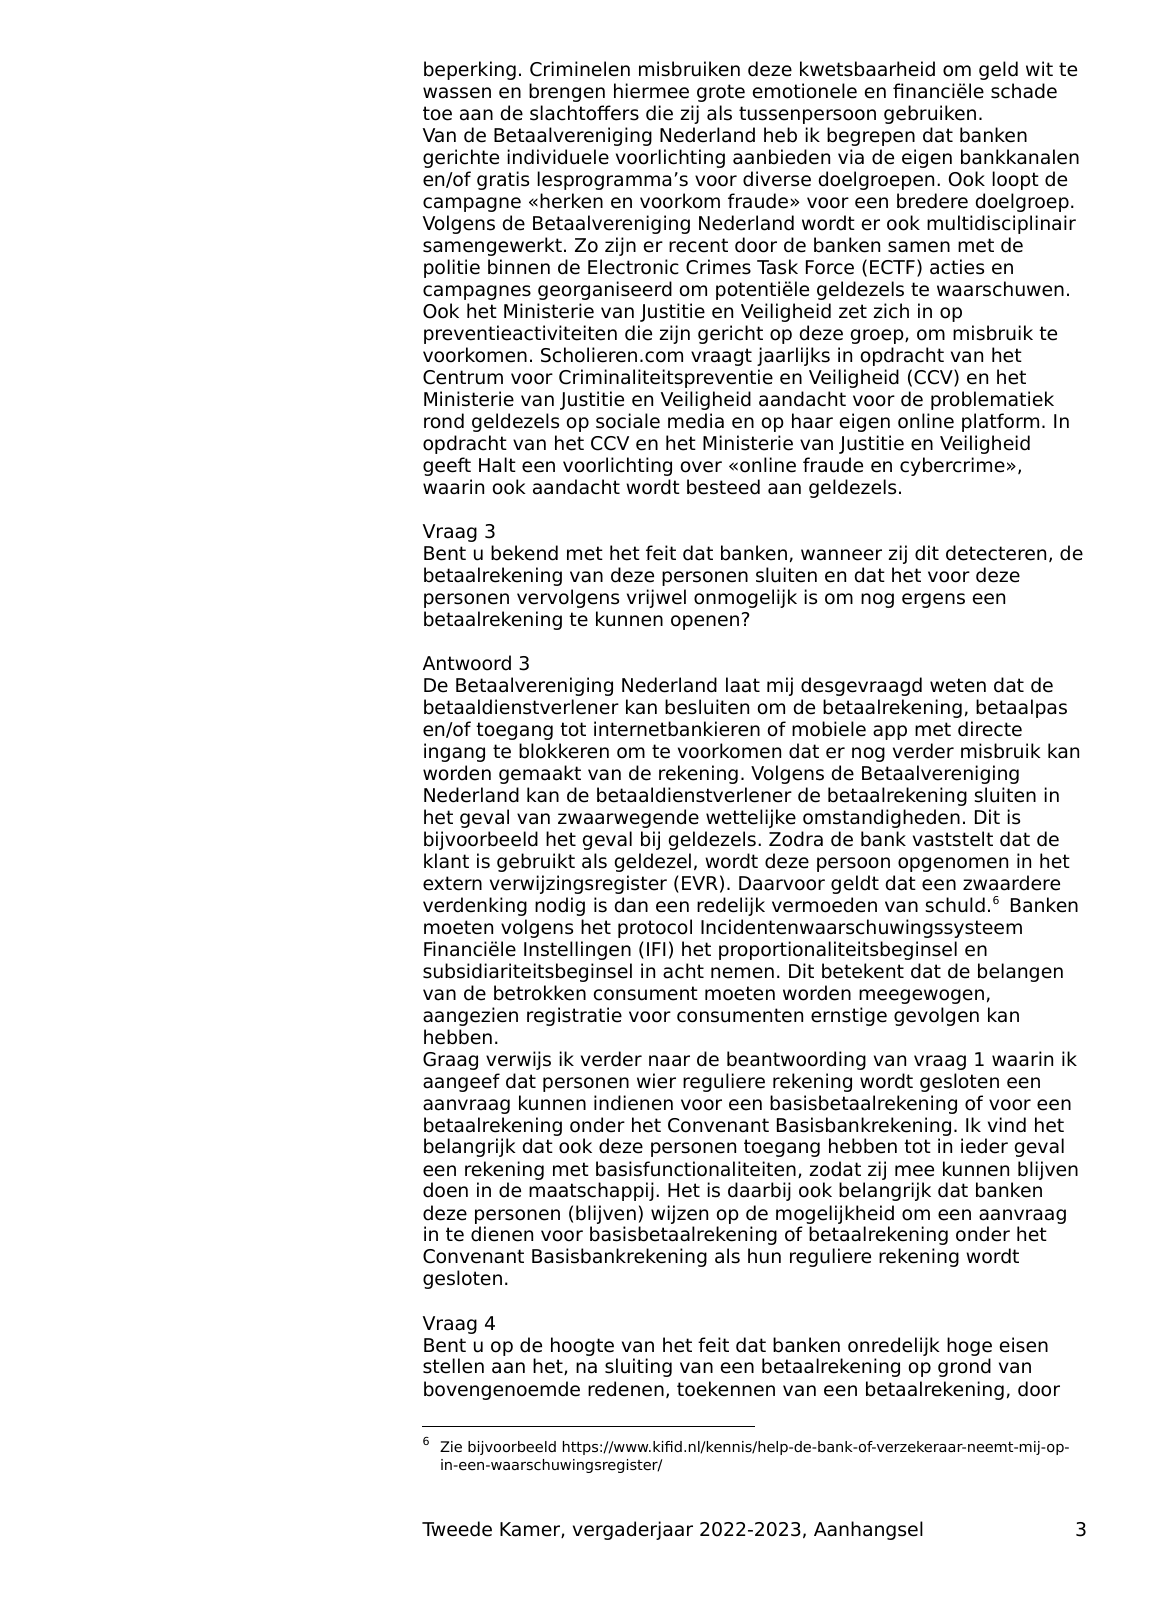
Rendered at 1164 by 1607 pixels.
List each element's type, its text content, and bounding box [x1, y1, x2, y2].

text Bent u bekend met het feit dat banken, wanneer zij dit detecteren, de betaalrekening van deze personen sluiten en dat het voor deze personen vervolgens vrijwel onmogelijk is om nog ergens een betaalrekening te kunnen openen? [422, 543, 1087, 631]
text Zie bijvoorbeeld https://www.kifid.nl/kennis/help-de-bank-of-verzekeraar-neemt-mij-op-in-een-waarschuwingsregister/ [422, 1435, 1087, 1474]
text Graag verwijs ik verder naar de beantwoording van vraag 1 waarin ik aangeef dat personen wier reguliere rekening wordt gesloten een aanvraag kunnen indienen voor een basisbetaalrekening of voor een betaalrekening onder het Convenant Basisbankrekening. Ik vind het belangrijk dat ook deze personen toegang hebben tot in ieder geval een rekening met basisfunctionaliteiten, zodat zij mee kunnen blijven doen in de maatschappij. Het is daarbij ook belangrijk dat banken deze personen (blijven) wijzen op de mogelijkheid om een aanvraag in te dienen voor basisbetaalrekening of betaalrekening onder het Convenant Basisbankrekening als hun reguliere rekening wordt gesloten. [422, 1048, 1087, 1290]
text Bent u op de hoogte van het feit dat banken onredelijk hoge eisen stellen aan het, na sluiting van een betaalrekening op grond van bovengenoemde redenen, toekennen van een betaalrekening, door [422, 1334, 1087, 1400]
text beperking. Criminelen misbruiken deze kwetsbaarheid om geld wit te wassen en brengen hiermee grote emotionele en financiële schade toe aan de slachtoffers die zij als tussenpersoon gebruiken. [422, 59, 1087, 125]
text Antwoord 3 [422, 653, 1087, 675]
text De Betaalvereniging Nederland laat mij desgevraagd weten dat de betaaldienstverlener kan besluiten om de betaalrekening, betaalpas en/of toegang tot internetbankieren of mobiele app met directe ingang te blokkeren om te voorkomen dat er nog verder misbruik kan worden gemaakt van de rekening. Volgens de Betaalvereniging Nederland kan de betaaldienstverlener de betaalrekening sluiten in het geval van zwaarwegende wettelijke omstandigheden. Dit is bijvoorbeeld het geval bij geldezels. Zodra de bank vaststelt dat de klant is gebruikt als geldezel, wordt deze persoon opgenomen in het extern verwijzingsregister (EVR). Daarvoor geldt dat een zwaardere verdenking nodig is dan een redelijk vermoeden van schuld. Banken moeten volgens het protocol Incidentenwaarschuwingssysteem Financiële Instellingen (IFI) het proportionaliteitsbeginsel en subsidiariteitsbeginsel in acht nemen. Dit betekent dat de belangen van de betrokken consument moeten worden meegewogen, aangezien registratie voor consumenten ernstige gevolgen kan hebben. [422, 675, 1087, 1048]
text Vraag 3 [422, 521, 1087, 543]
text Ook het Ministerie van Justitie en Veiligheid zet zich in op preventieactiviteiten die zijn gericht op deze groep, om misbruik te voorkomen. Scholieren.com vraagt jaarlijks in opdracht van het Centrum voor Criminaliteitspreventie en Veiligheid (CCV) en het Ministerie van Justitie en Veiligheid aandacht voor de problematiek rond geldezels op sociale media en op haar eigen online platform. In opdracht van het CCV en het Ministerie van Justitie en Veiligheid geeft Halt een voorlichting over «online fraude en cybercrime», waarin ook aandacht wordt besteed aan geldezels. [422, 301, 1087, 499]
text Van de Betaalvereniging Nederland heb ik begrepen dat banken gerichte individuele voorlichting aanbieden via de eigen bankkanalen en/of gratis lesprogramma’s voor diverse doelgroepen. Ook loopt de campagne «herken en voorkom fraude» voor een bredere doelgroep. Volgens de Betaalvereniging Nederland wordt er ook multidisciplinair samengewerkt. Zo zijn er recent door de banken samen met de politie binnen de Electronic Crimes Task Force (ECTF) acties en campagnes georganiseerd om potentiële geldezels te waarschuwen. [422, 125, 1087, 301]
text Vraag 4 [422, 1312, 1087, 1334]
